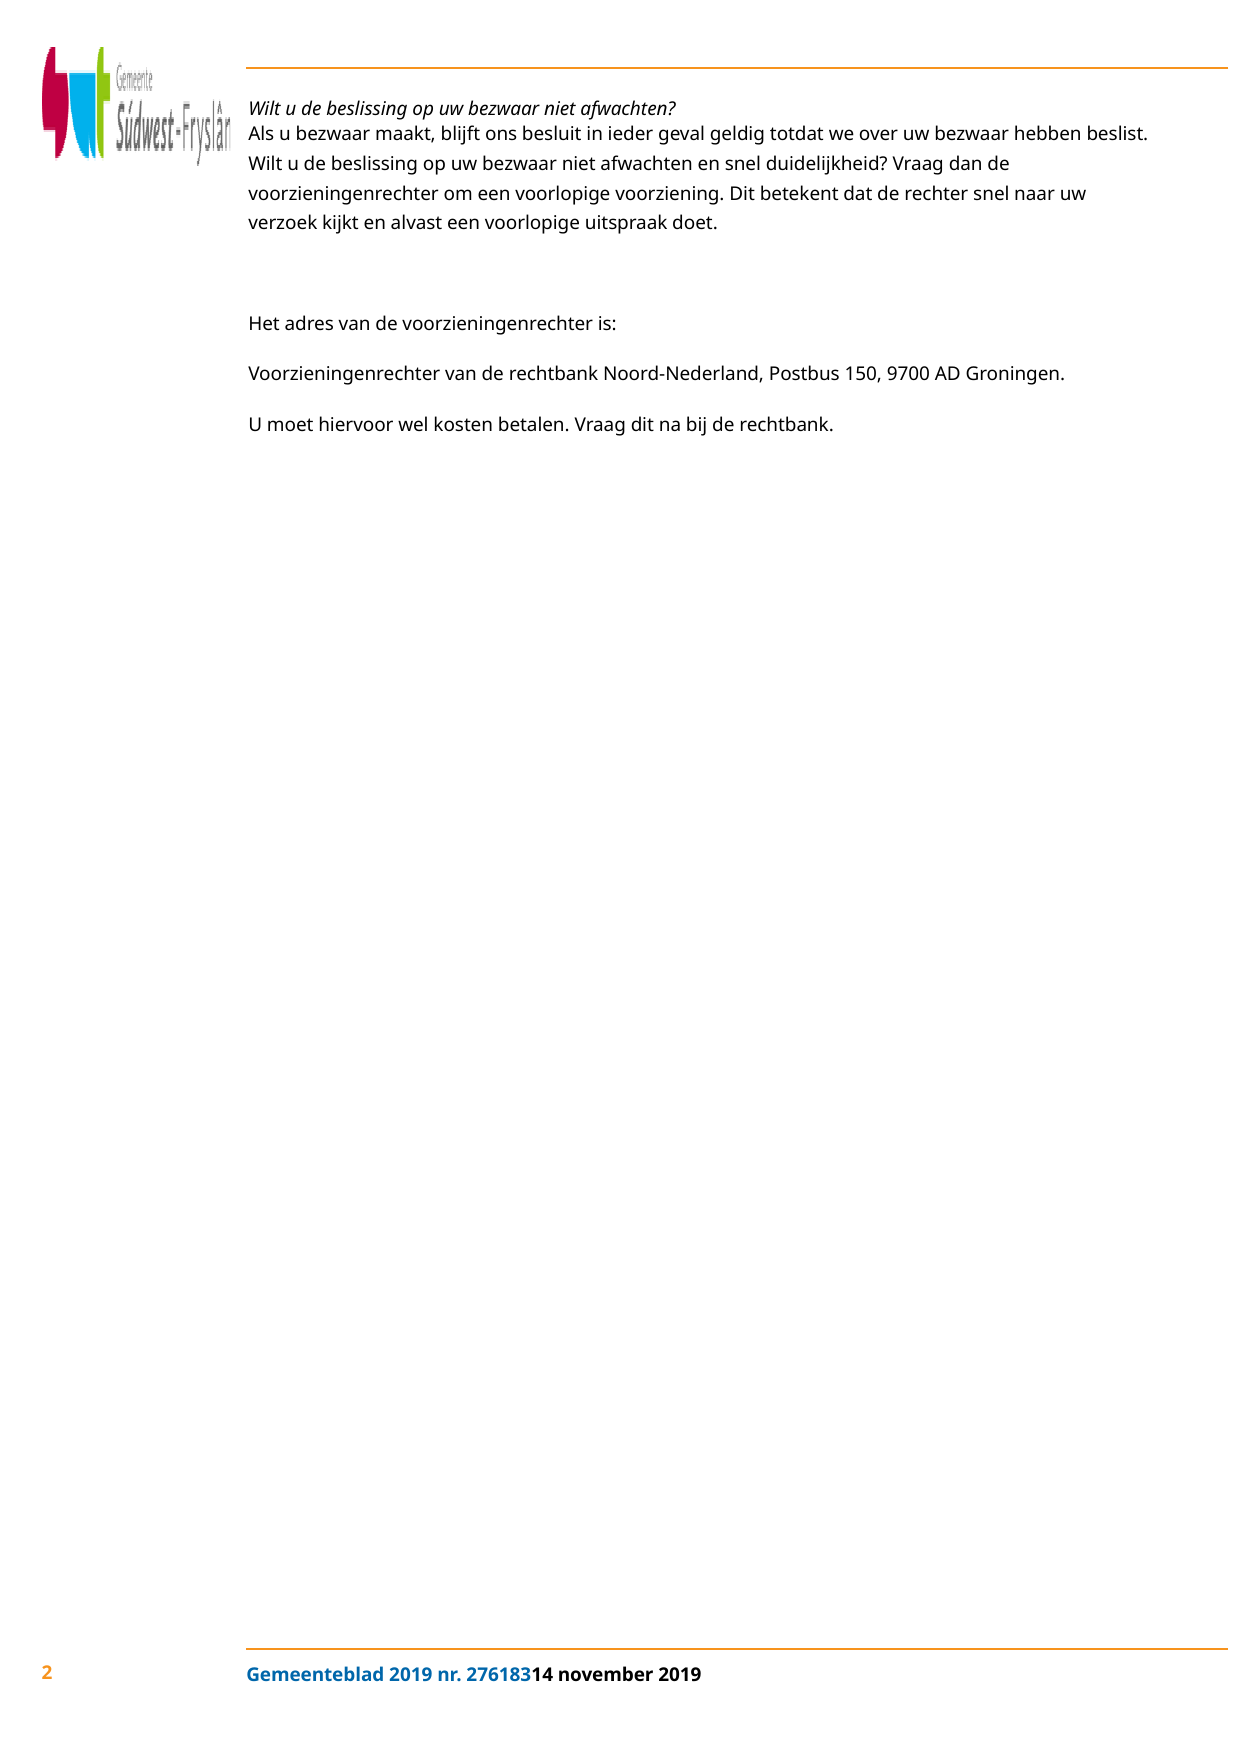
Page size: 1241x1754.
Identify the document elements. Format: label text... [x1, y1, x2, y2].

text Voorzieningenrechter van de rechtbank Noord-Nederland, Postbus 150, 9700 AD Groningen. [248, 361, 1152, 386]
text Het adres van de voorzieningenrechter is: [248, 310, 1152, 336]
text U moet hiervoor wel kosten betalen. Vraag dit na bij de rechtbank. [248, 411, 1152, 437]
text Wilt u de beslissing op uw bezwaar niet afwachten? [248, 95, 1152, 121]
picture [41, 47, 231, 172]
text Als u bezwaar maakt, blijft ons besluit in ieder geval geldig totdat we over uw bezwaar hebben beslist. Wilt u de beslissing op uw bezwaar niet afwachten en snel duidelijkheid? Vraag dan de voorzieningenrechter om een voorlopige voorziening. Dit betekent dat de rechter snel naar uw verzoek kijkt en alvast een voorlopige uitspraak doet. [248, 121, 1152, 235]
